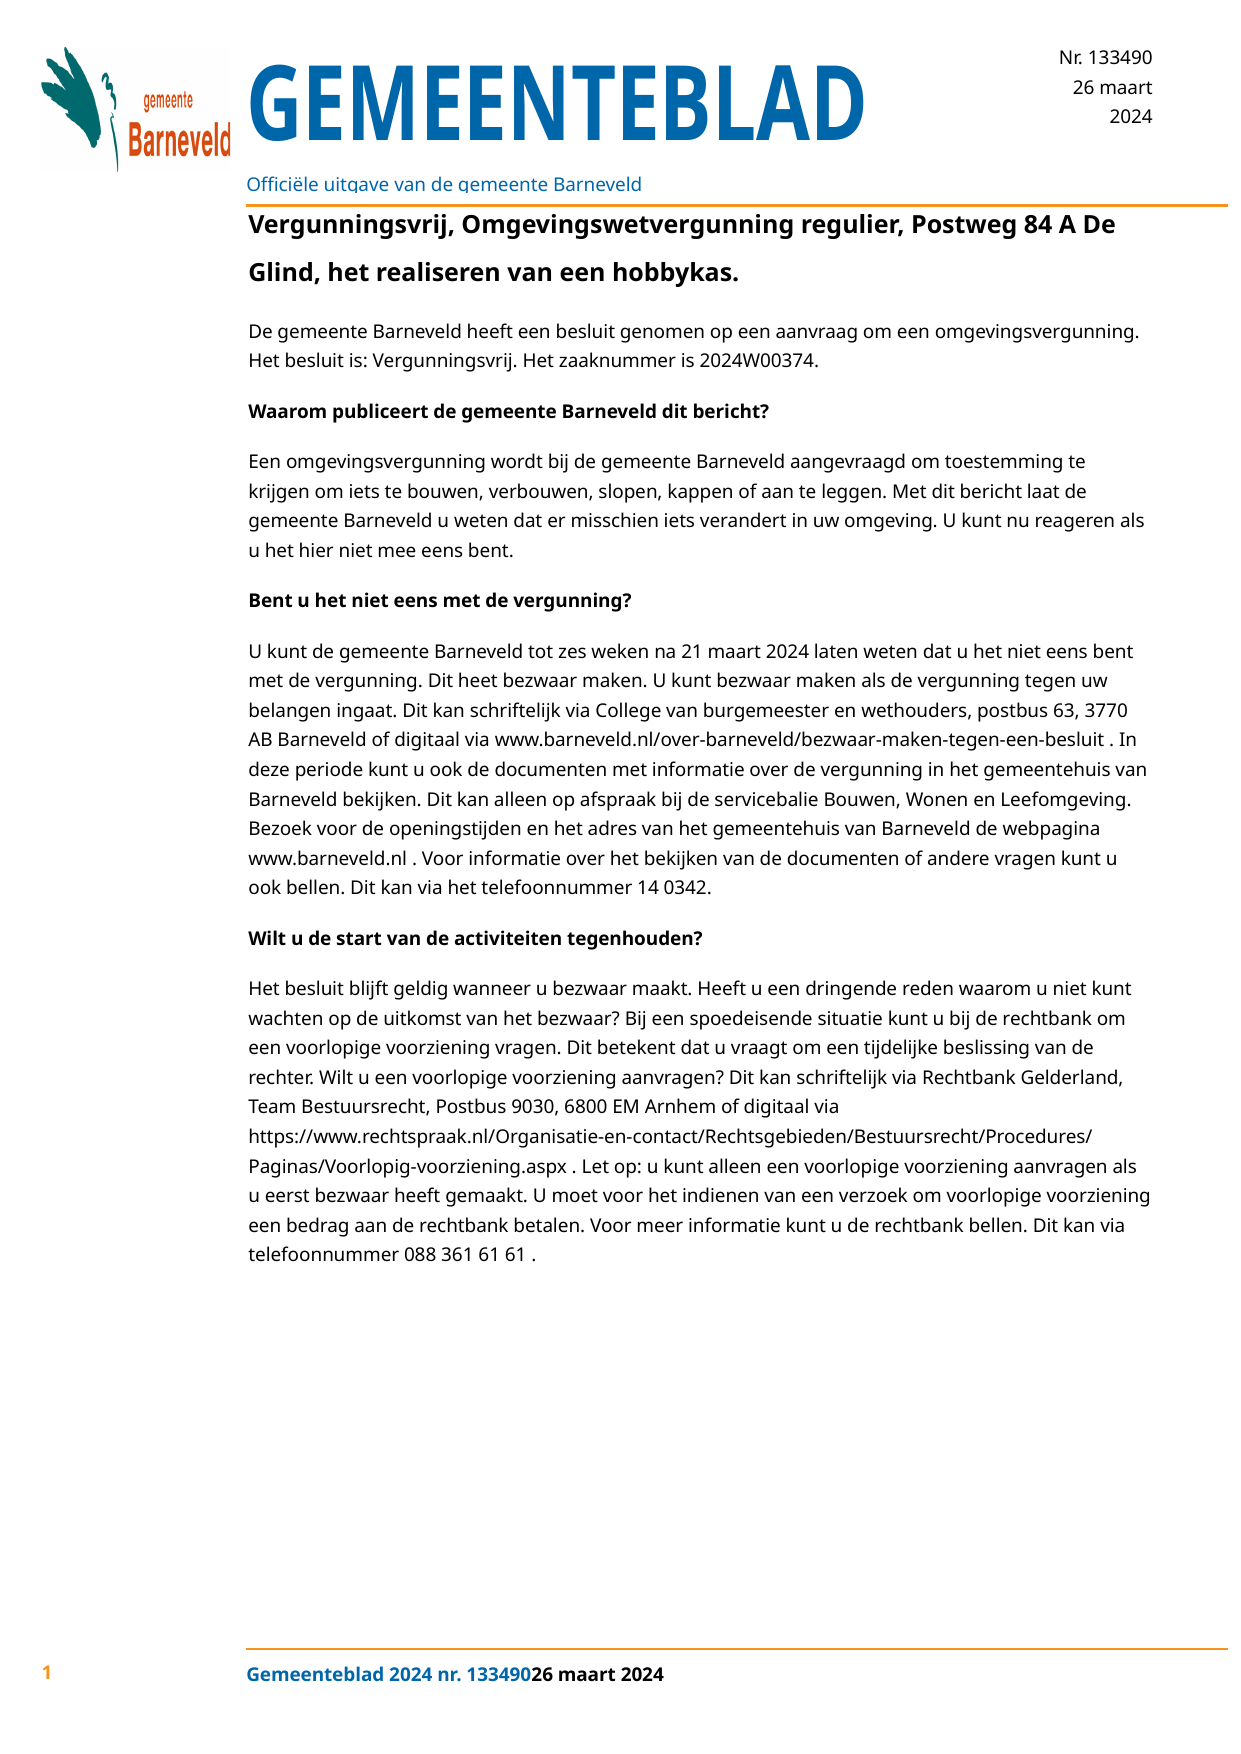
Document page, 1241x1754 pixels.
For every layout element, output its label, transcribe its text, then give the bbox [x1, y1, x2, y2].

text Het besluit blijft geldig wanneer u bezwaar maakt. Heeft u een dringende reden waarom u niet kunt wachten op de uitkomst van het bezwaar? Bij een spoedeisende situatie kunt u bij de rechtbank om een voorlopige voorziening vragen. Dit betekent dat u vraagt om een tijdelijke beslissing van de rechter. Wilt u een voorlopige voorziening aanvragen? Dit kan schriftelijk via Rechtbank Gelderland, Team Bestuursrecht, Postbus 9030, 6800 EM Arnhem of digitaal via https://www.rechtspraak.nl/Organisatie-en-contact/Rechtsgebieden/Bestuursrecht/Procedures/Paginas/Voorlopig-voorziening.aspx . Let op: u kunt alleen een voorlopige voorziening aanvragen als u eerst bezwaar heeft gemaakt. U moet voor het indienen van een verzoek om voorlopige voorziening een bedrag aan de rechtbank betalen. Voor meer informatie kunt u de rechtbank bellen. Dit kan via telefoonnummer 088 361 61 61 . [248, 975, 1152, 1267]
text Bent u het niet eens met de vergunning? [248, 587, 1152, 613]
text U kunt de gemeente Barneveld tot zes weken na 21 maart 2024 laten weten dat u het niet eens bent met de vergunning. Dit heet bezwaar maken. U kunt bezwaar maken als de vergunning tegen uw belangen ingaat. Dit kan schriftelijk via College van burgemeester en wethouders, postbus 63, 3770 AB Barneveld of digitaal via www.barneveld.nl/over-barneveld/bezwaar-maken-tegen-een-besluit . In deze periode kunt u ook de documenten met informatie over de vergunning in het gemeentehuis van Barneveld bekijken. Dit kan alleen op afspraak bij de servicebalie Bouwen, Wonen en Leefomgeving. Bezoek voor de openingstijden en het adres van het gemeentehuis van Barneveld de webpagina www.barneveld.nl . Voor informatie over het bekijken van de documenten of andere vragen kunt u ook bellen. Dit kan via het telefoonnummer 14 0342. [248, 638, 1152, 900]
text Waarom publiceert de gemeente Barneveld dit bericht? [248, 398, 1152, 424]
text Een omgevingsvergunning wordt bij de gemeente Barneveld aangevraagd om toestemming te krijgen om iets te bouwen, verbouwen, slopen, kappen of aan te leggen. Met dit bericht laat de gemeente Barneveld u weten dat er misschien iets verandert in uw omgeving. U kunt nu reageren als u het hier niet mee eens bent. [248, 448, 1152, 563]
picture [41, 47, 231, 172]
text De gemeente Barneveld heeft een besluit genomen op een aanvraag om een omgevingsvergunning. Het besluit is: Vergunningsvrij. Het zaaknummer is 2024W00374. [248, 318, 1152, 373]
text Wilt u de start van de activiteiten tegenhouden? [248, 925, 1152, 951]
text Vergunningsvrij, Omgevingswetvergunning regulier, Postweg 84 A De Glind, het realiseren van een hobbykas. [248, 207, 1152, 288]
